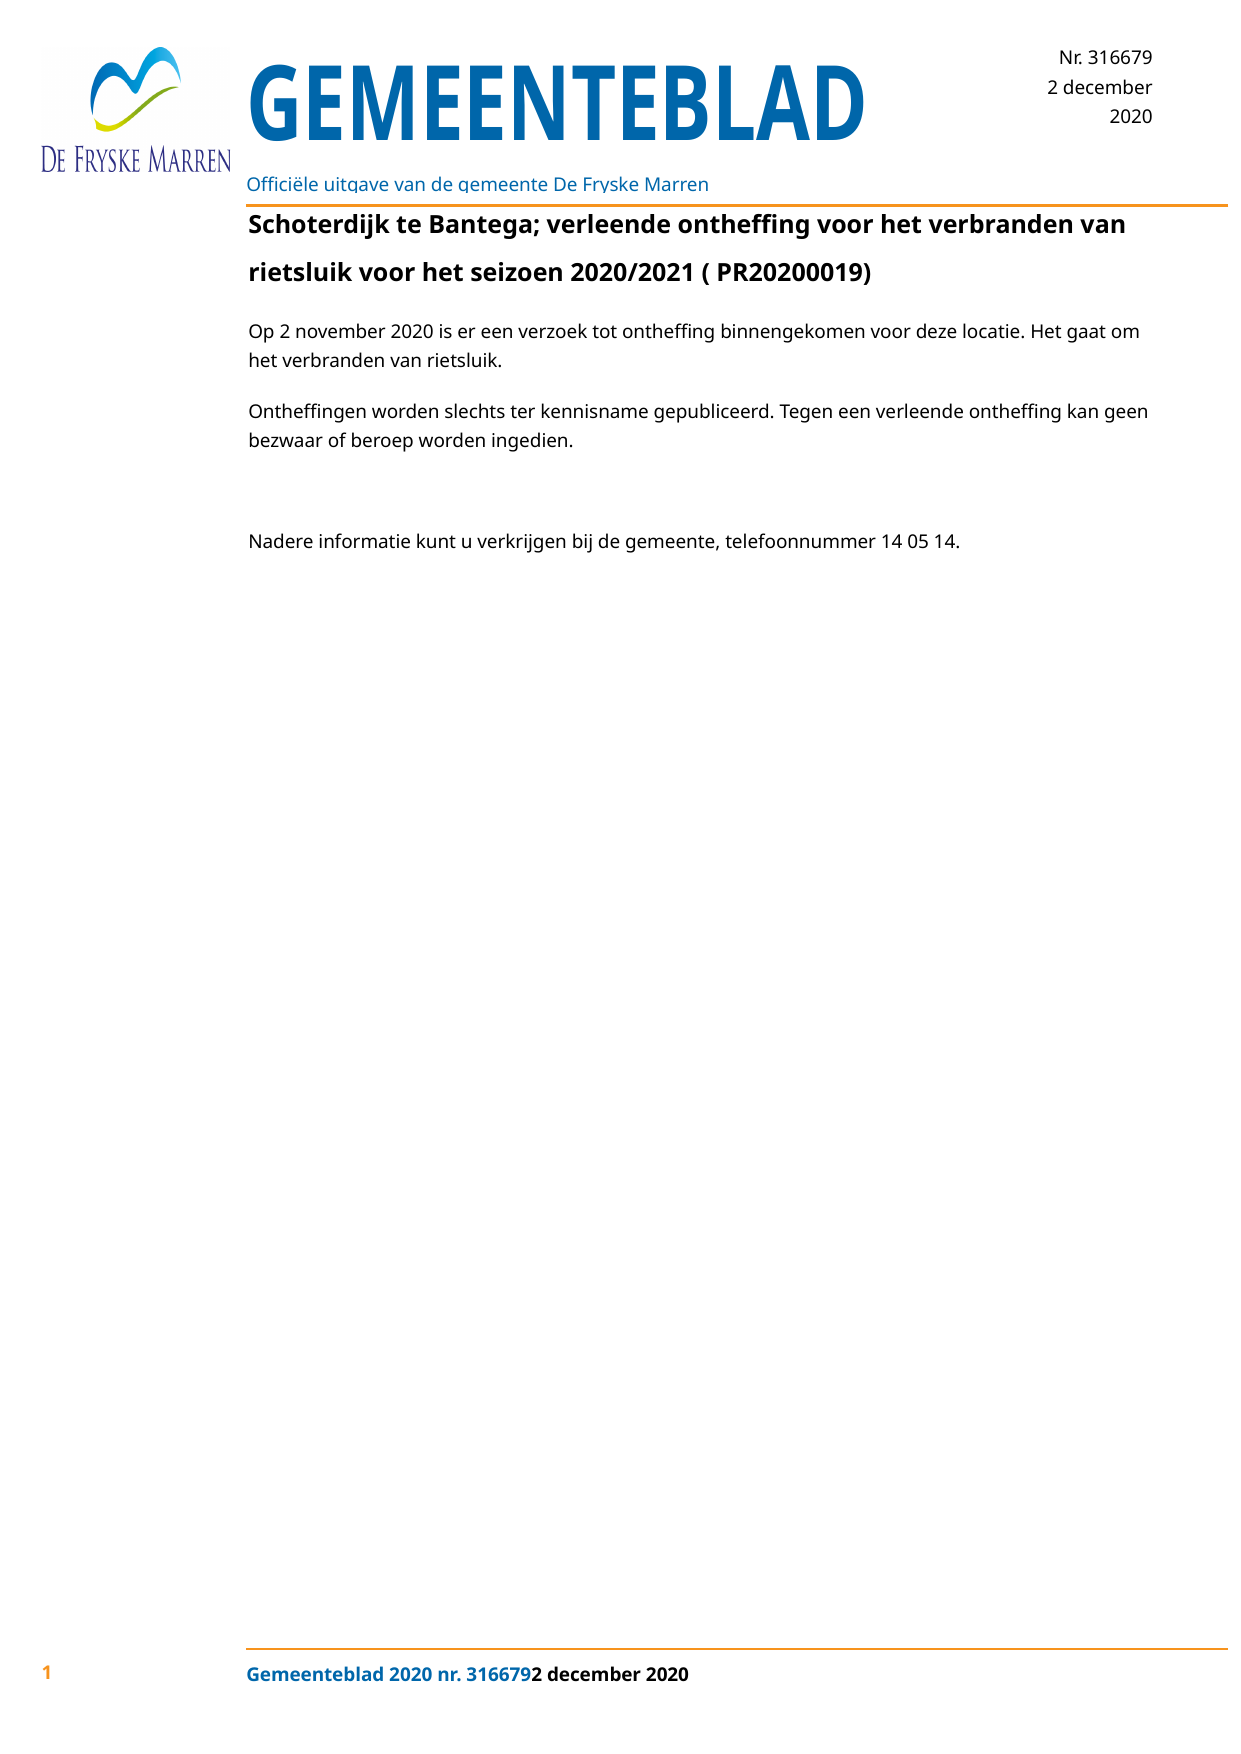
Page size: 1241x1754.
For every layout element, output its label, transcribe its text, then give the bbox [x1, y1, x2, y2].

text Op 2 november 2020 is er een verzoek tot ontheffing binnengekomen voor deze locatie. Het gaat om het verbranden van rietsluik. [248, 318, 1152, 373]
text Nadere informatie kunt u verkrijgen bij de gemeente, telefoonnummer 14 05 14. [248, 528, 1152, 554]
picture [41, 47, 231, 172]
text Ontheffingen worden slechts ter kennisname gepubliceerd. Tegen een verleende ontheffing kan geen bezwaar of beroep worden ingedien. [248, 398, 1152, 453]
text Schoterdijk te Bantega; verleende ontheffing voor het verbranden van rietsluik voor het seizoen 2020/2021 ( PR20200019) [248, 207, 1152, 288]
